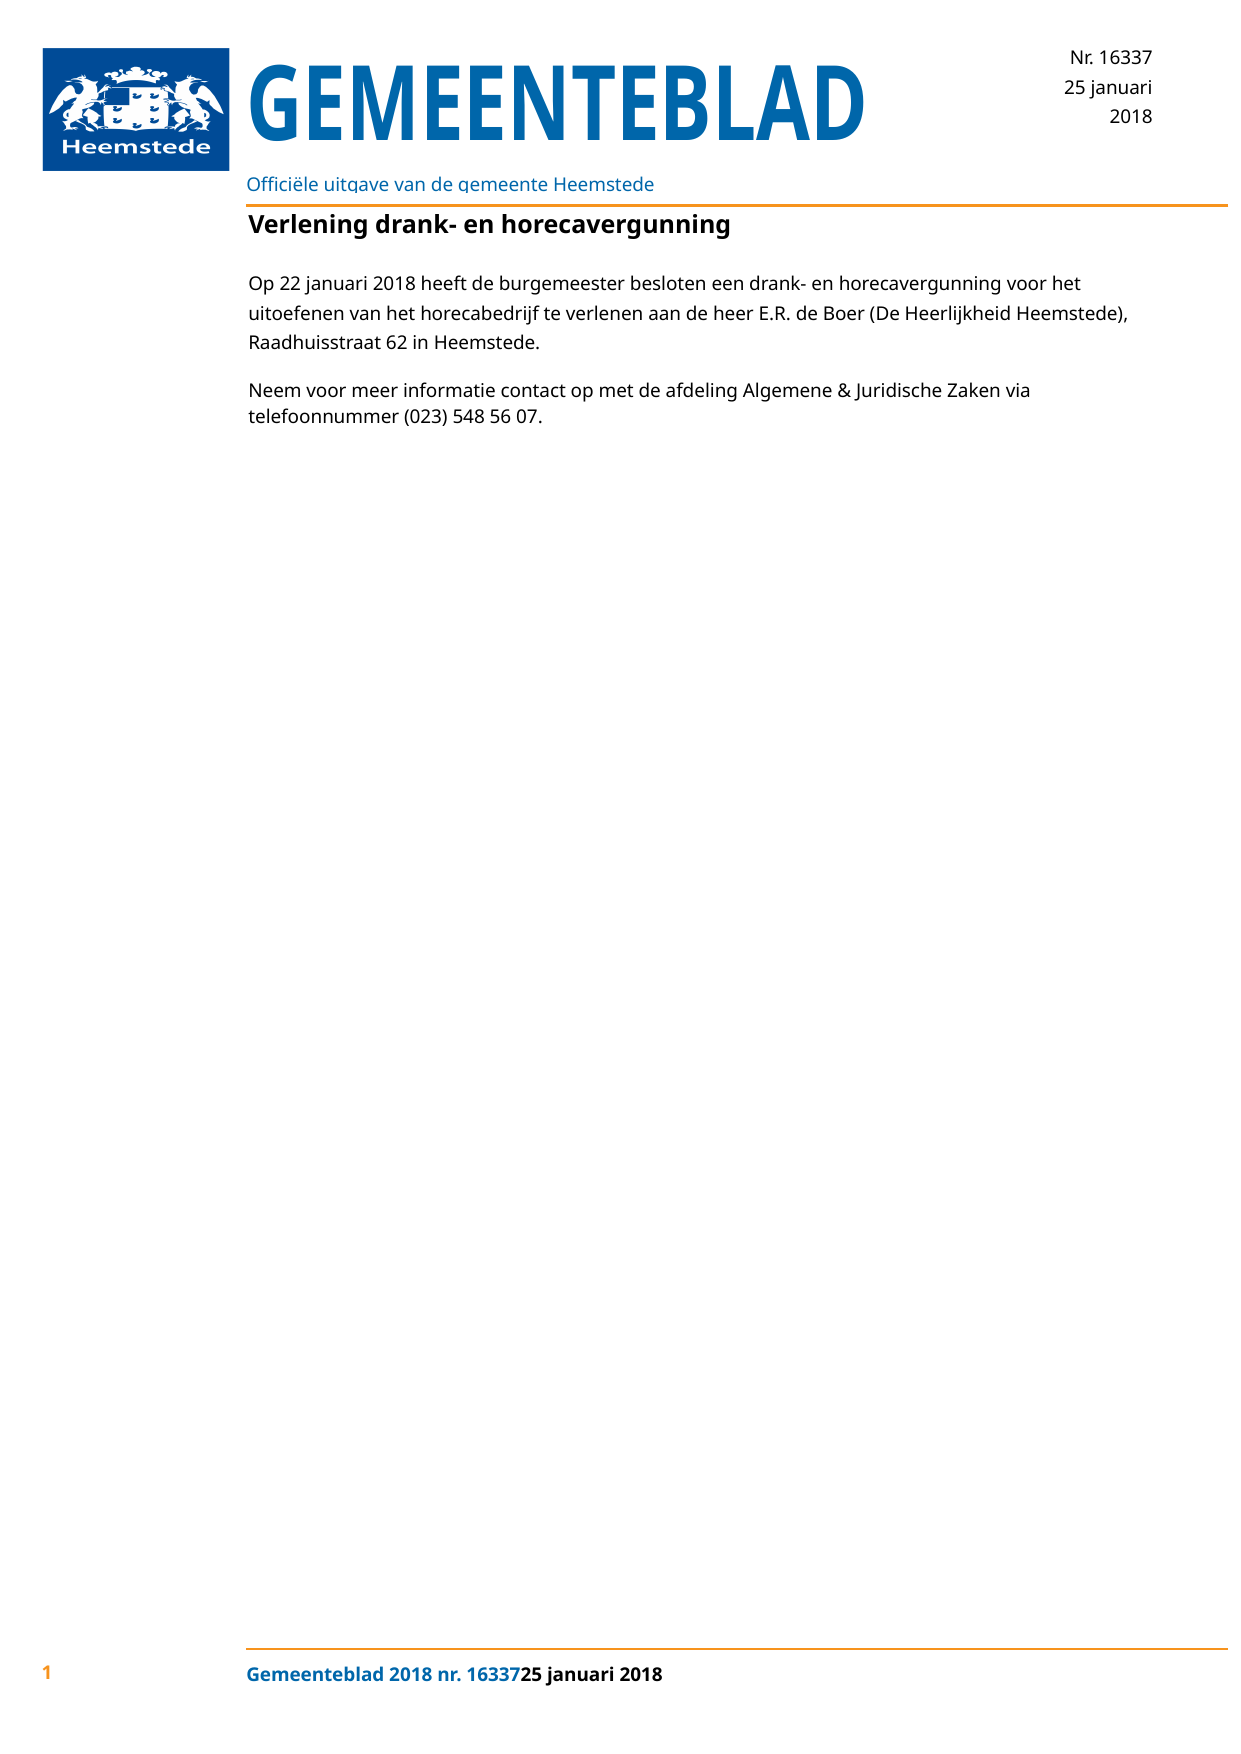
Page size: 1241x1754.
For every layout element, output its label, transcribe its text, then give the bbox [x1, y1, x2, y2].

text Op 22 januari 2018 heeft de burgemeester besloten een drank- en horecavergunning voor het uitoefenen van het horecabedrijf te verlenen aan de heer E.R. de Boer (De Heerlijkheid Heemstede), Raadhuisstraat 62 in Heemstede. [248, 270, 1152, 355]
text Neem voor meer informatie contact op met de afdeling Algemene & Juridische Zaken via telefoonnummer (023) 548 56 07. [248, 377, 1152, 429]
text Verlening drank- en horecavergunning [248, 207, 1152, 241]
picture [41, 47, 231, 172]
